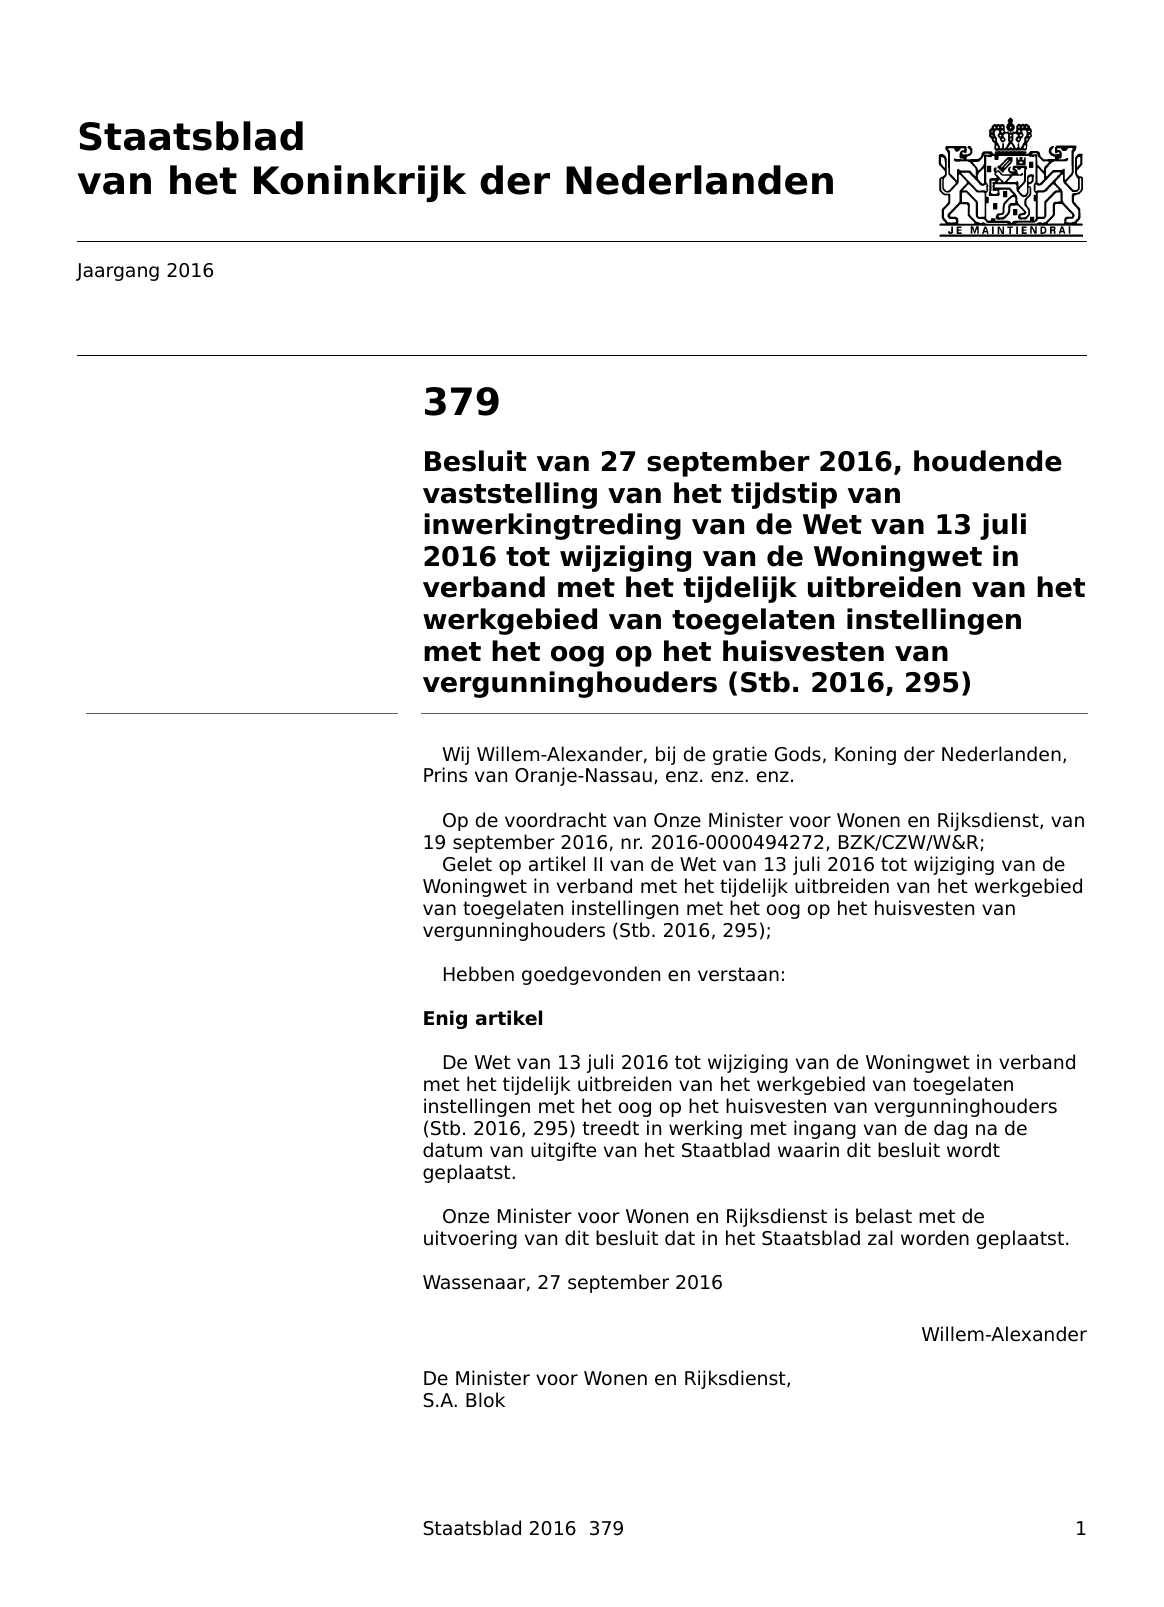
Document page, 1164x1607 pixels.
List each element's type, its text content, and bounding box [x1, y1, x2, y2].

table_cell Jaargang 2016 [77, 242, 1087, 355]
text Besluit van 27 september 2016, houdende vaststelling van het tijdstip van inwerkingtreding van de Wet van 13 juli 2016 tot wijziging van de Woningwet in verband met het tijdelijk uitbreiden van het werkgebied van toegelaten instellingen met het oog op het huisvesten van vergunninghouders (Stb. 2016, 295) [422, 447, 1087, 699]
text Onze Minister voor Wonen en Rijksdienst is belast met de uitvoering van dit besluit dat in het Staatsblad zal worden geplaatst. [422, 1206, 1087, 1250]
table_header Staatsblad van het Koninkrijk der Nederlanden [77, 100, 886, 241]
subtitle 379 [422, 381, 1087, 424]
text Willem-Alexander [422, 1324, 1087, 1346]
table_header [886, 100, 1087, 241]
text De Minister voor Wonen en Rijksdienst, S.A. Blok [422, 1368, 1087, 1412]
picture [936, 115, 1087, 240]
text De Wet van 13 juli 2016 tot wijziging van de Woningwet in verband met het tijdelijk uitbreiden van het werkgebied van toegelaten instellingen met het oog op het huisvesten van vergunninghouders (Stb. 2016, 295) treedt in werking met ingang van de dag na de datum van uitgifte van het Staatblad waarin dit besluit wordt geplaatst. [422, 1052, 1087, 1184]
text Op de voordracht van Onze Minister voor Wonen en Rijksdienst, van 19 september 2016, nr. 2016-0000494272, BZK/CZW/W&R; [422, 809, 1087, 853]
text Hebben goedgevonden en verstaan: [422, 964, 1087, 986]
subtitle Enig artikel [422, 1008, 1087, 1030]
text Wij Willem-Alexander, bij de gratie Gods, Koning der Nederlanden, Prins van Oranje-Nassau, enz. enz. enz. [422, 743, 1087, 787]
text Wassenaar, 27 september 2016 [422, 1272, 1087, 1294]
text Gelet op artikel II van de Wet van 13 juli 2016 tot wijziging van de Woningwet in verband met het tijdelijk uitbreiden van het werkgebied van toegelaten instellingen met het oog op het huisvesten van vergunninghouders (Stb. 2016, 295); [422, 853, 1087, 941]
